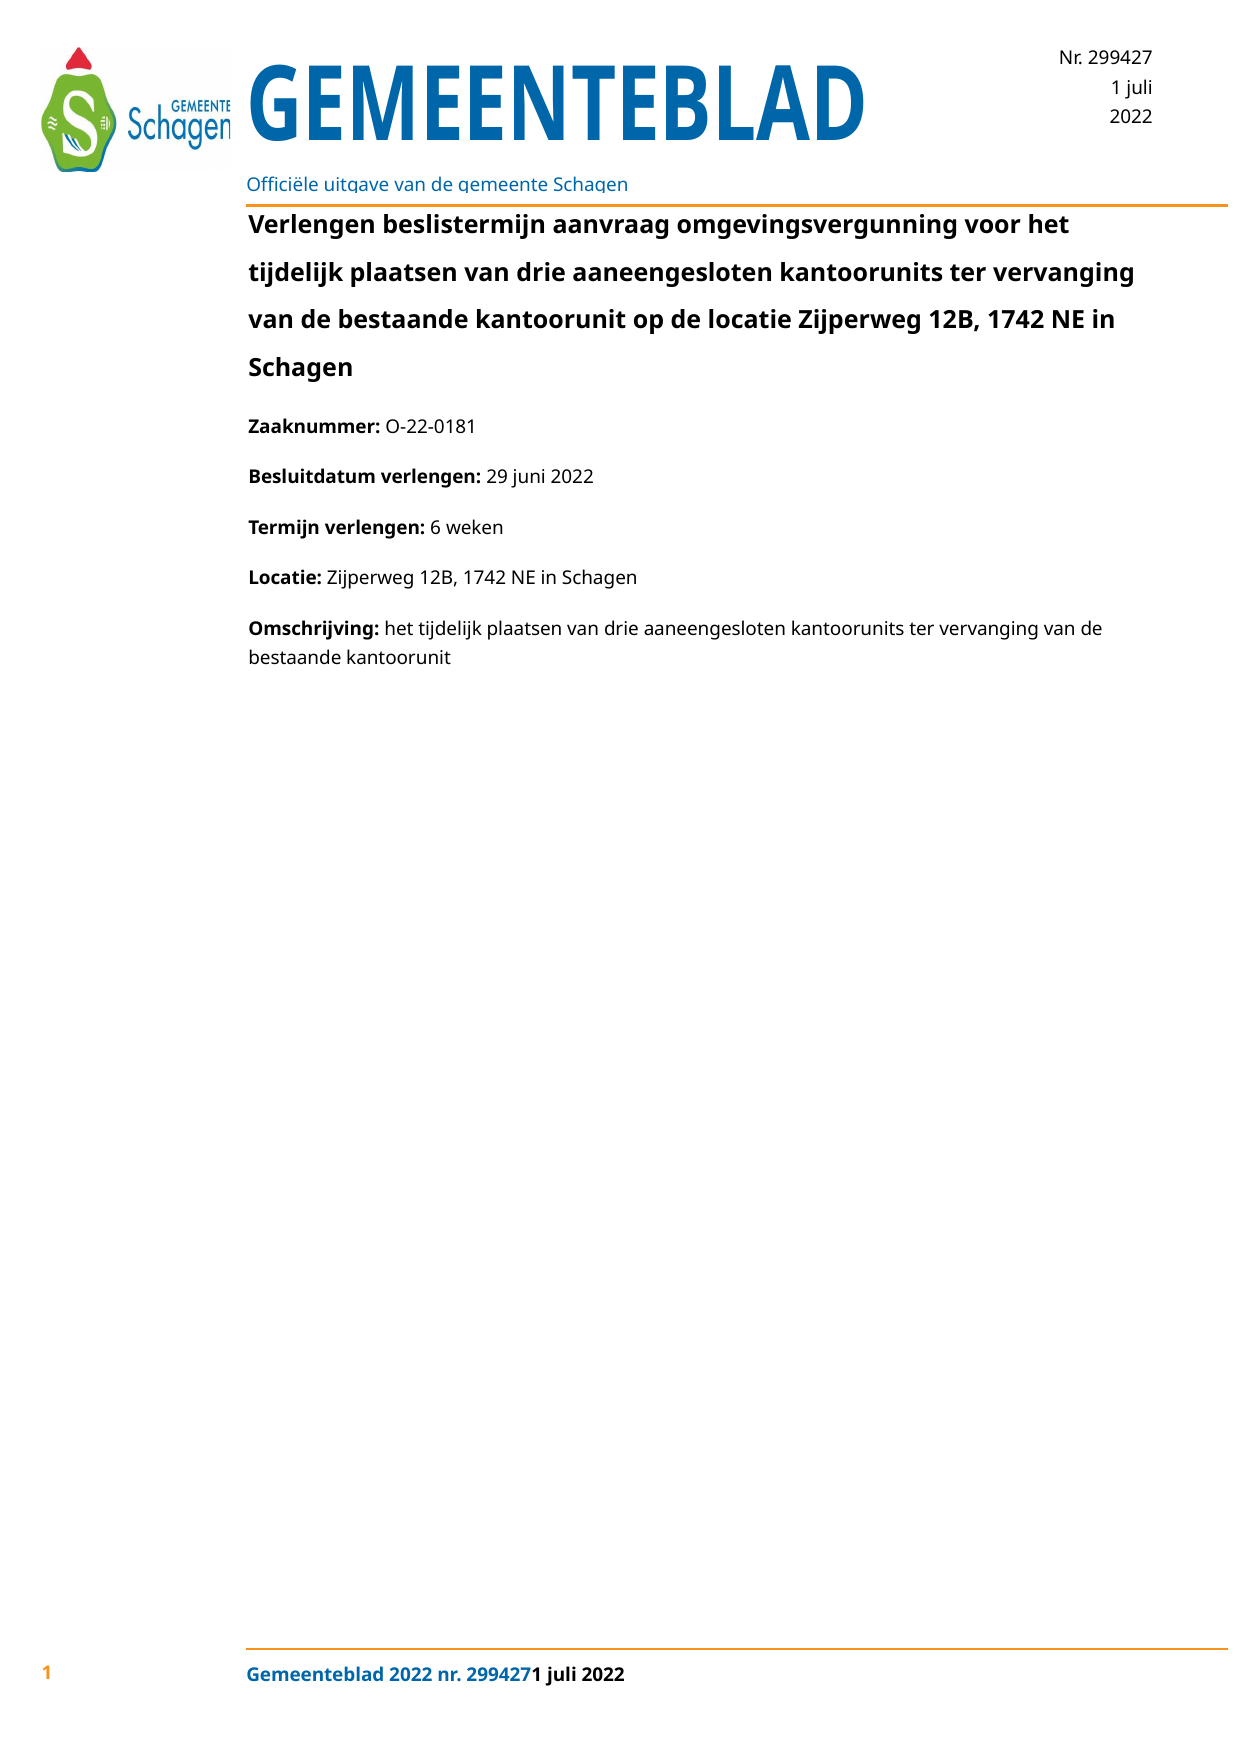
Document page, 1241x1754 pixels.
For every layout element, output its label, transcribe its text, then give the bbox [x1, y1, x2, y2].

text Besluitdatum verlengen: 29 juni 2022 [248, 463, 1152, 489]
text Termijn verlengen: 6 weken [248, 514, 1152, 540]
picture [41, 47, 231, 172]
text Verlengen beslistermijn aanvraag omgevingsvergunning voor het tijdelijk plaatsen van drie aaneengesloten kantoorunits ter vervanging van de bestaande kantoorunit op de locatie Zijperweg 12B, 1742 NE in Schagen [248, 207, 1152, 384]
text Locatie: Zijperweg 12B, 1742 NE in Schagen [248, 564, 1152, 590]
text Zaaknummer: O-22-0181 [248, 413, 1152, 439]
text Omschrijving: het tijdelijk plaatsen van drie aaneengesloten kantoorunits ter vervanging van de bestaande kantoorunit [248, 615, 1152, 670]
